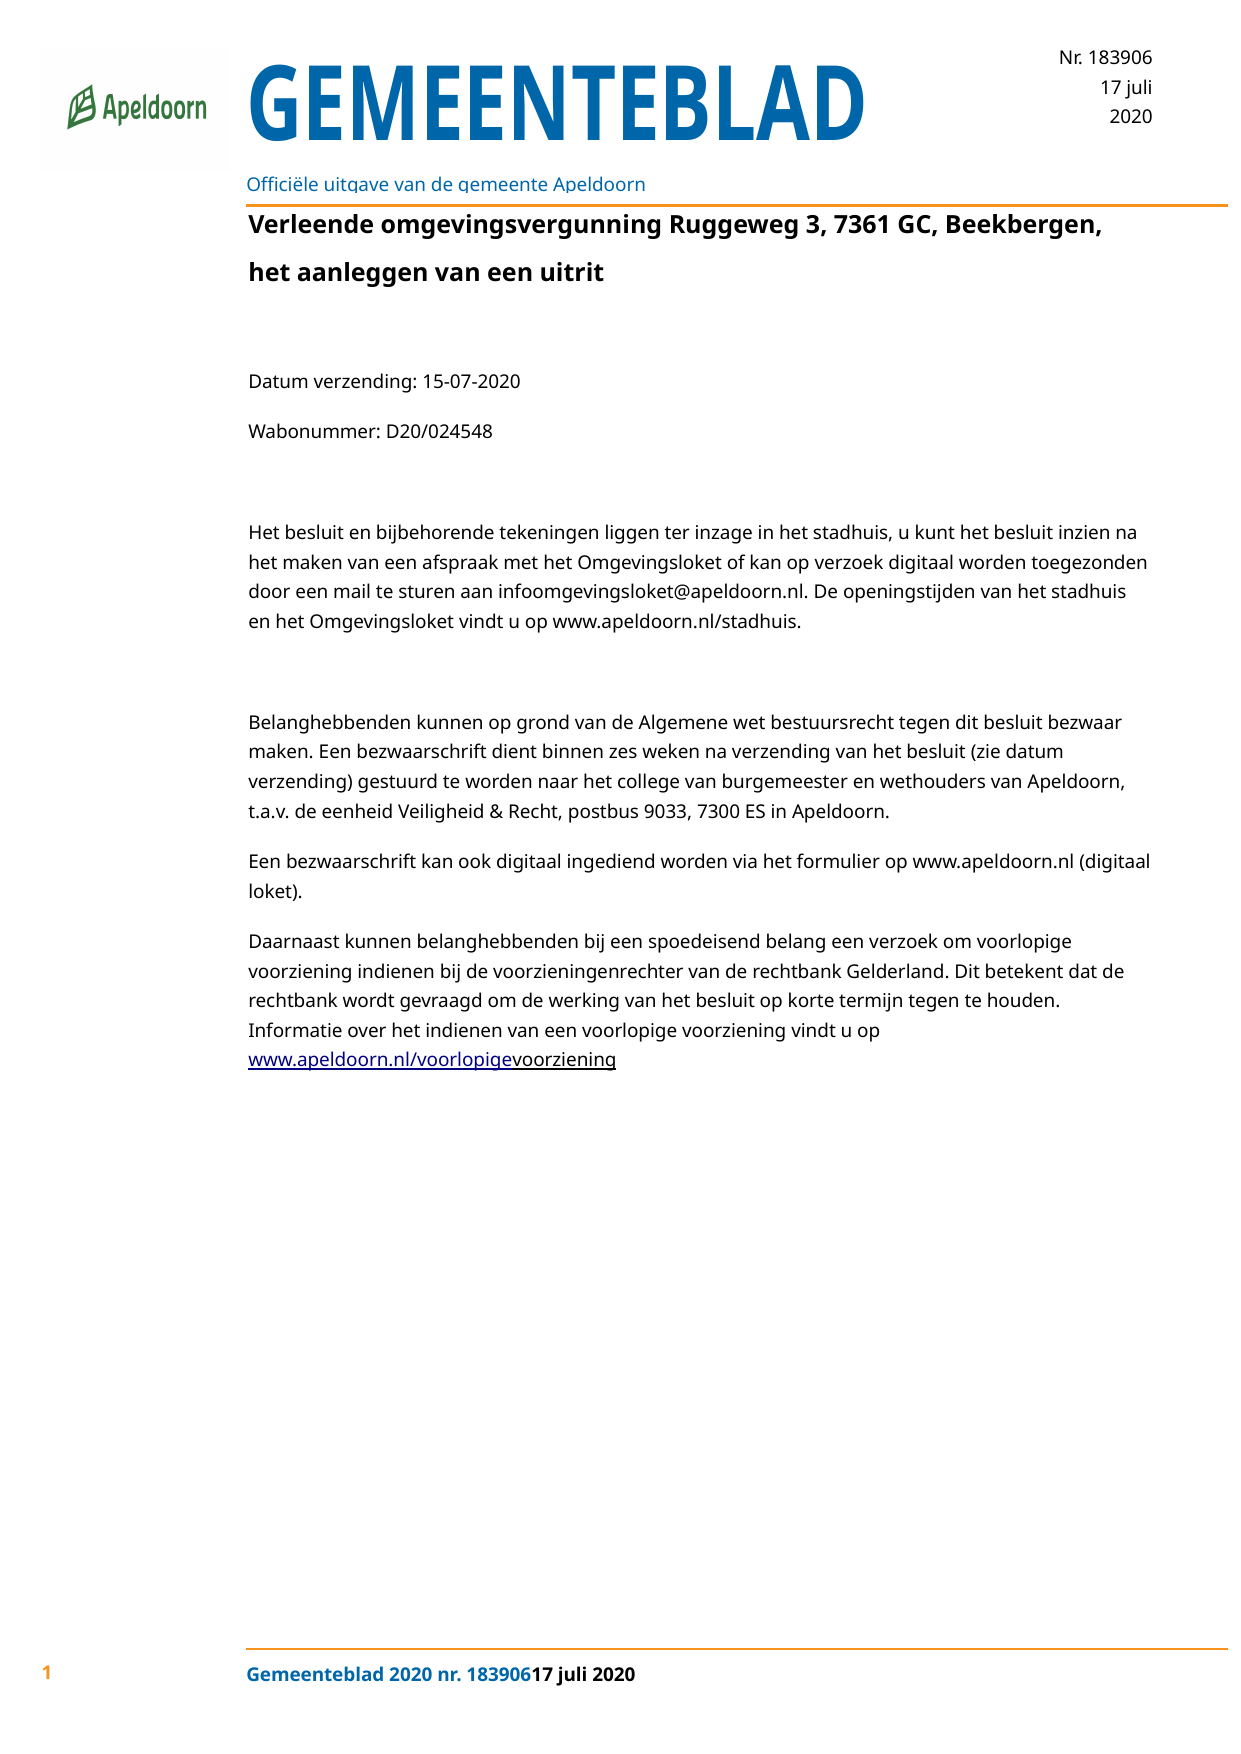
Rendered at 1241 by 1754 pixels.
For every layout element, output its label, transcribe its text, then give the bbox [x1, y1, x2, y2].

text Belanghebbenden kunnen op grond van de Algemene wet bestuursrecht tegen dit besluit bezwaar maken. Een bezwaarschrift dient binnen zes weken na verzending van het besluit (zie datum verzending) gestuurd te worden naar het college van burgemeester en wethouders van Apeldoorn, t.a.v. de eenheid Veiligheid & Recht, postbus 9033, 7300 ES in Apeldoorn. [248, 709, 1152, 824]
text Wabonummer: D20/024548 [248, 419, 1152, 444]
text Verleende omgevingsvergunning Ruggeweg 3, 7361 GC, Beekbergen, het aanleggen van een uitrit [248, 207, 1152, 288]
text Een bezwaarschrift kan ook digitaal ingediend worden via het formulier op www.apeldoorn.nl (digitaal loket). [248, 848, 1152, 904]
text Het besluit en bijbehorende tekeningen liggen ter inzage in het stadhuis, u kunt het besluit inzien na het maken van een afspraak met het Omgevingsloket of kan op verzoek digitaal worden toegezonden door een mail te sturen aan infoomgevingsloket@apeldoorn.nl. De openingstijden van het stadhuis en het Omgevingsloket vindt u op www.apeldoorn.nl/stadhuis. [248, 519, 1152, 634]
text Datum verzending: 15-07-2020 [248, 368, 1152, 394]
picture [41, 47, 231, 172]
text Daarnaast kunnen belanghebbenden bij een spoedeisend belang een verzoek om voorlopige voorziening indienen bij de voorzieningenrechter van de rechtbank Gelderland. Dit betekent dat de rechtbank wordt gevraagd om de werking van het besluit op korte termijn tegen te houden. Informatie over het indienen van een voorlopige voorziening vindt u op www.apeldoorn.nl/voorlopigevoorziening [248, 928, 1152, 1072]
